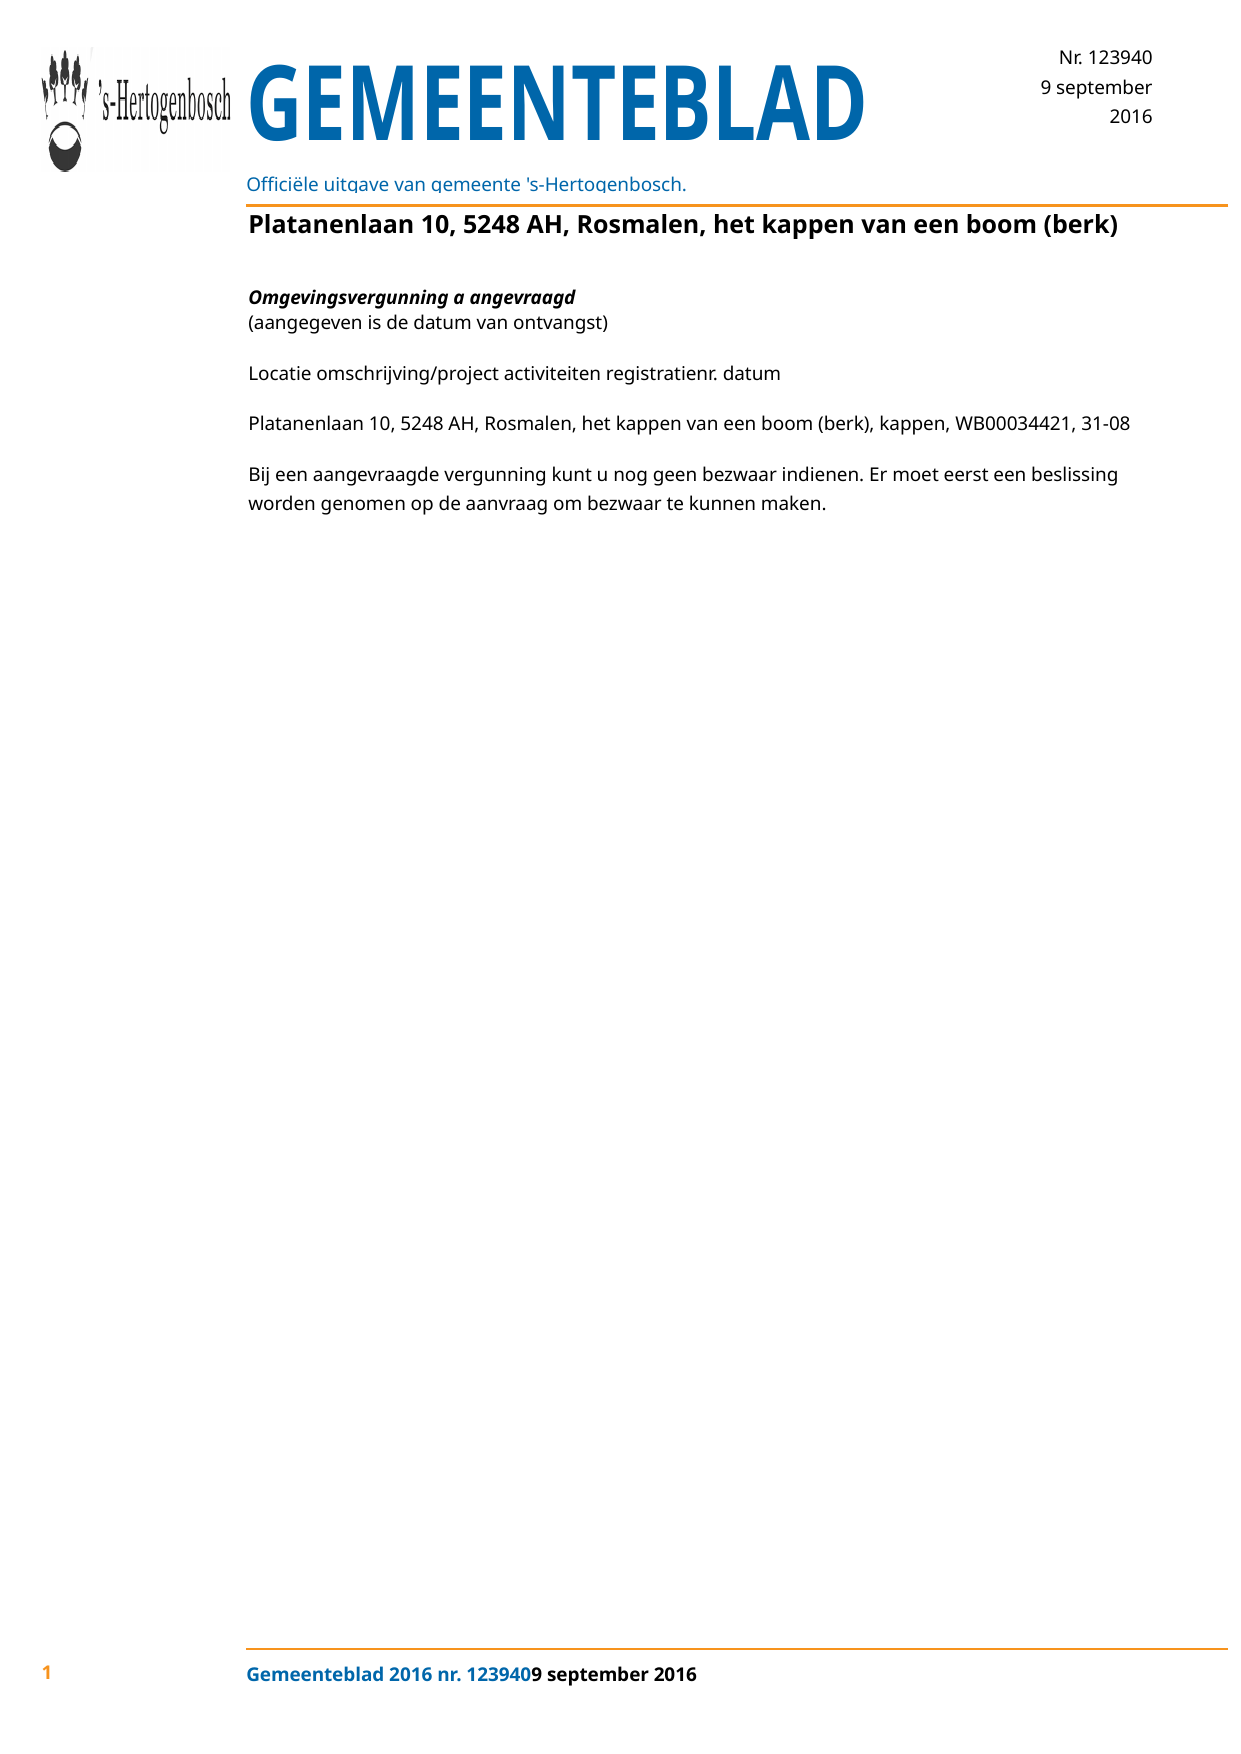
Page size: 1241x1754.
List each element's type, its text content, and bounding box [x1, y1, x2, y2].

text Platanenlaan 10, 5248 AH, Rosmalen, het kappen van een boom (berk), kappen, WB00034421, 31-08 [248, 410, 1152, 436]
text Omgevingsvergunning a angevraagd [248, 284, 1152, 309]
text Locatie omschrijving/project activiteiten registratienr. datum [248, 360, 1152, 386]
picture [41, 47, 231, 172]
text Platanenlaan 10, 5248 AH, Rosmalen, het kappen van een boom (berk) [248, 207, 1152, 241]
text Bij een aangevraagde vergunning kunt u nog geen bezwaar indienen. Er moet eerst een beslissing worden genomen op de aanvraag om bezwaar te kunnen maken. [248, 461, 1152, 516]
text (aangegeven is de datum van ontvangst) [248, 309, 1152, 335]
